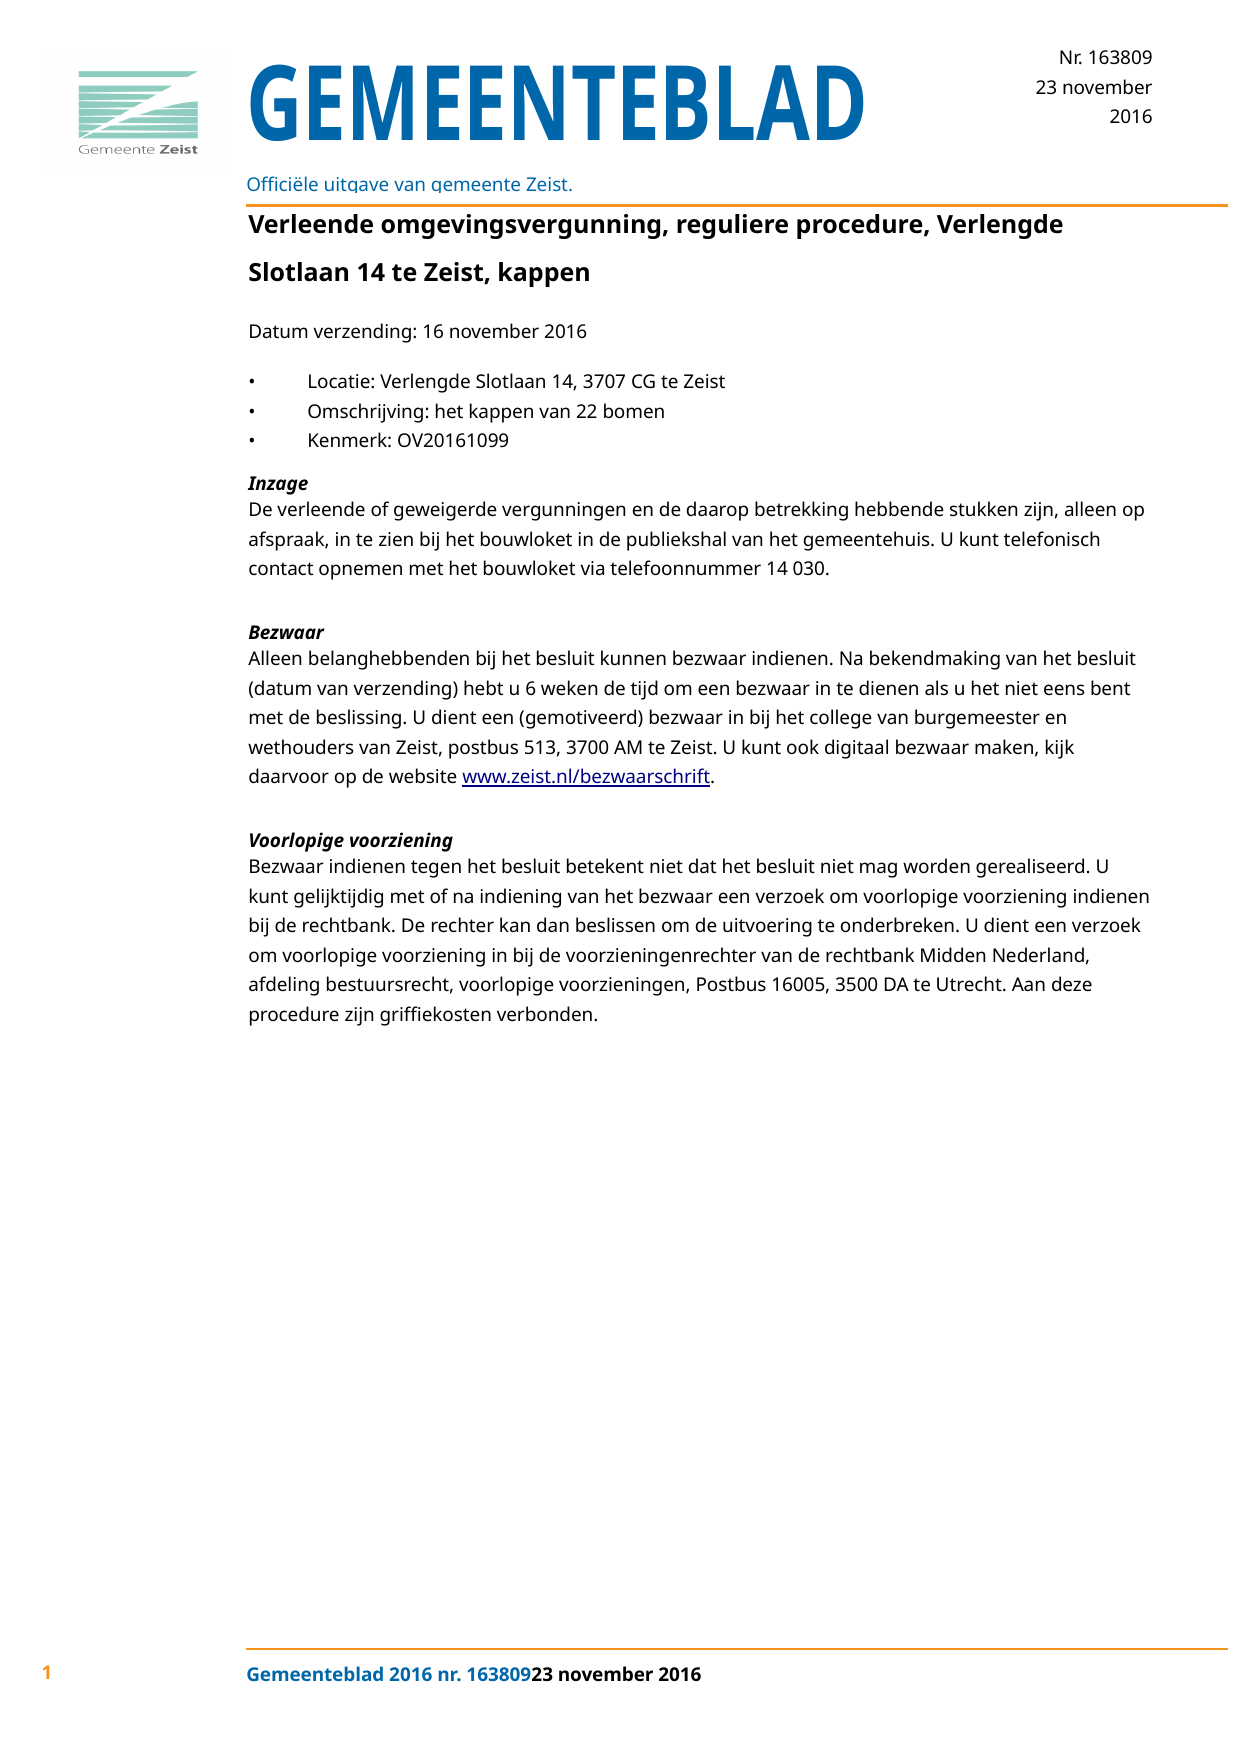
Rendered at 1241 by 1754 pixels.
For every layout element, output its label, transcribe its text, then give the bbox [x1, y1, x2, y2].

list Omschrijving: het kappen van 22 bomen [248, 398, 1152, 424]
text De verleende of geweigerde vergunningen en de daarop betrekking hebbende stukken zijn, alleen op afspraak, in te zien bij het bouwloket in de publiekshal van het gemeentehuis. U kunt telefonisch contact opnemen met het bouwloket via telefoonnummer 14 030. [248, 496, 1152, 581]
text Verleende omgevingsvergunning, reguliere procedure, Verlengde Slotlaan 14 te Zeist, kappen [248, 207, 1152, 288]
text Bezwaar [248, 619, 1152, 645]
text Inzage [248, 471, 1152, 496]
list Locatie: Verlengde Slotlaan 14, 3707 CG te Zeist [248, 368, 1152, 394]
text Datum verzending: 16 november 2016 [248, 318, 1152, 344]
text Alleen belanghebbenden bij het besluit kunnen bezwaar indienen. Na bekendmaking van het besluit (datum van verzending) hebt u 6 weken de tijd om een bezwaar in te dienen als u het niet eens bent met de beslissing. U dient een (gemotiveerd) bezwaar in bij het college van burgemeester en wethouders van Zeist, postbus 513, 3700 AM te Zeist. U kunt ook digitaal bezwaar maken, kijk daarvoor op de website www.zeist.nl/bezwaarschrift. [248, 645, 1152, 789]
picture [41, 47, 231, 172]
text Bezwaar indienen tegen het besluit betekent niet dat het besluit niet mag worden gerealiseerd. U kunt gelijktijdig met of na indiening van het bezwaar een verzoek om voorlopige voorziening indienen bij de rechtbank. De rechter kan dan beslissen om de uitvoering te onderbreken. U dient een verzoek om voorlopige voorziening in bij de voorzieningenrechter van de rechtbank Midden Nederland, afdeling bestuursrecht, voorlopige voorzieningen, Postbus 16005, 3500 DA te Utrecht. Aan deze procedure zijn griffiekosten verbonden. [248, 853, 1152, 1027]
list Kenmerk: OV20161099 [248, 427, 1152, 453]
text Voorlopige voorziening [248, 827, 1152, 853]
